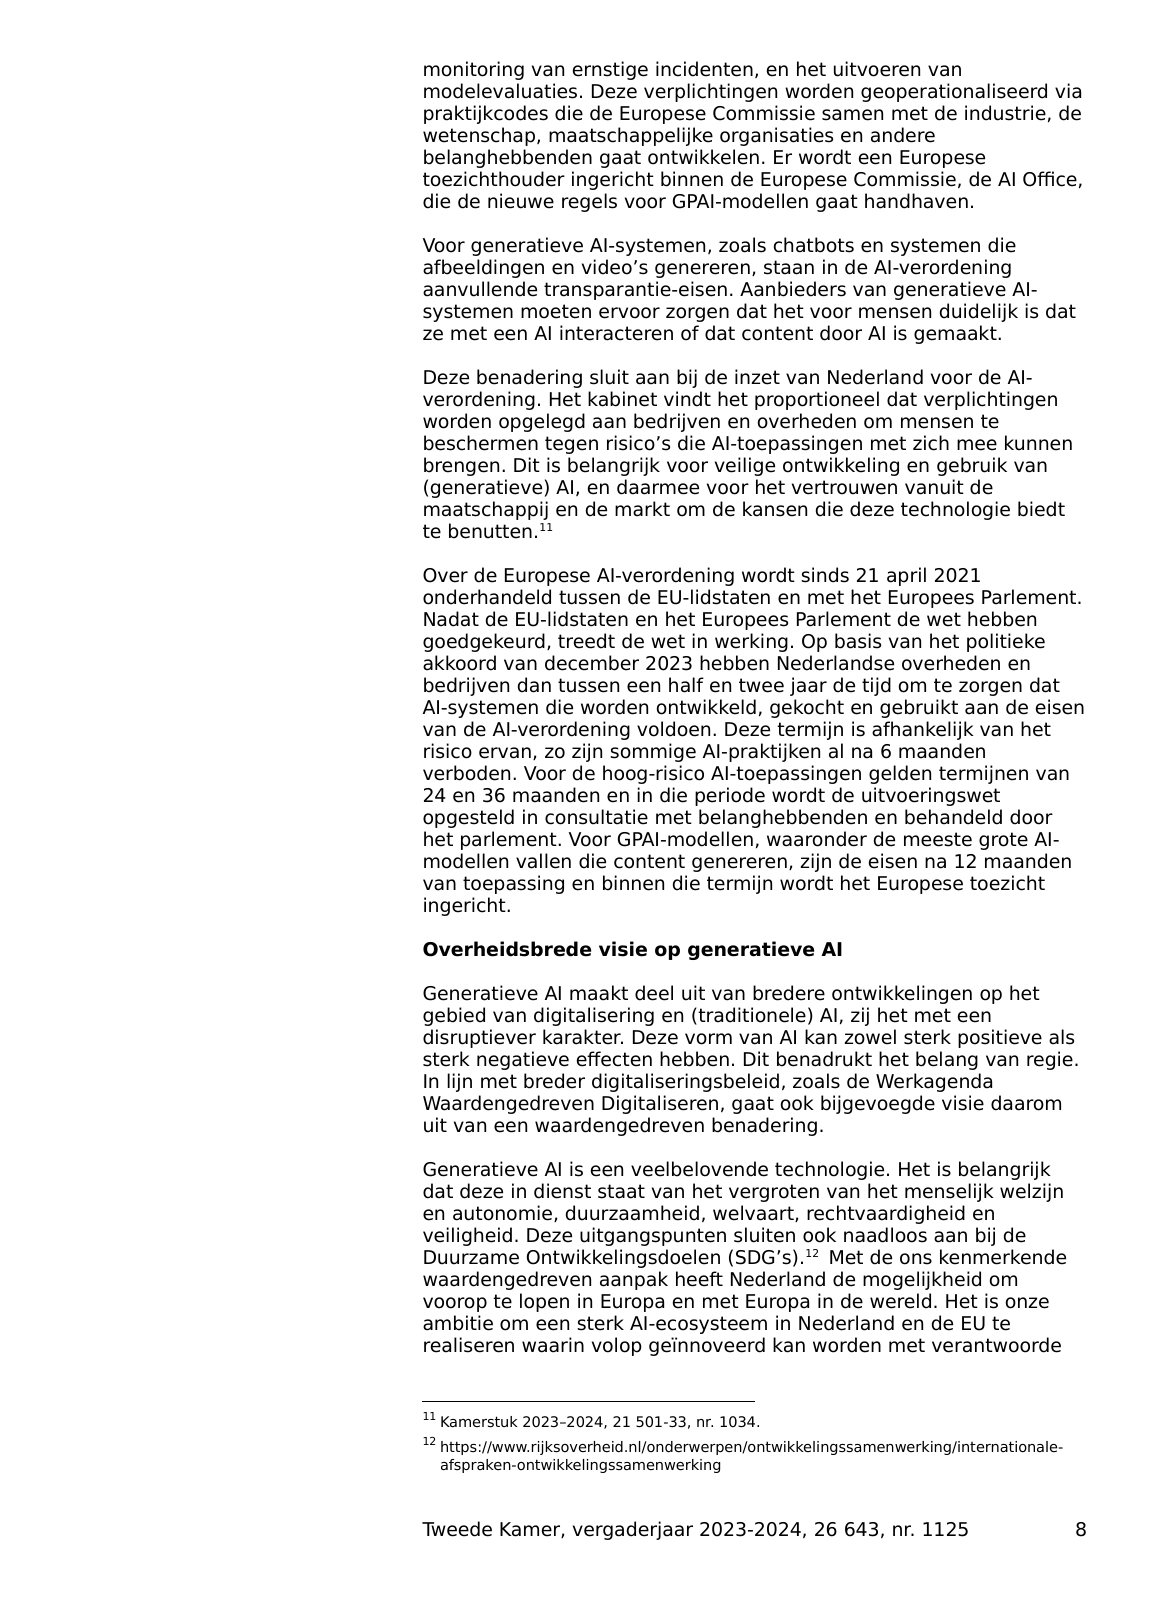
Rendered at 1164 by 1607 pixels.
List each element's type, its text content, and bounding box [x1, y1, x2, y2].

text Over de Europese AI-verordening wordt sinds 21 april 2021 onderhandeld tussen de EU-lidstaten en met het Europees Parlement. Nadat de EU-lidstaten en het Europees Parlement de wet hebben goedgekeurd, treedt de wet in werking. Op basis van het politieke akkoord van december 2023 hebben Nederlandse overheden en bedrijven dan tussen een half en twee jaar de tijd om te zorgen dat AI-systemen die worden ontwikkeld, gekocht en gebruikt aan de eisen van de AI-verordening voldoen. Deze termijn is afhankelijk van het risico ervan, zo zijn sommige AI-praktijken al na 6 maanden verboden. Voor de hoog-risico AI-toepassingen gelden termijnen van 24 en 36 maanden en in die periode wordt de uitvoeringswet opgesteld in consultatie met belanghebbenden en behandeld door het parlement. Voor GPAI-modellen, waaronder de meeste grote AI-modellen vallen die content genereren, zijn de eisen na 12 maanden van toepassing en binnen die termijn wordt het Europese toezicht ingericht. [422, 565, 1087, 917]
text monitoring van ernstige incidenten, en het uitvoeren van modelevaluaties. Deze verplichtingen worden geoperationaliseerd via praktijkcodes die de Europese Commissie samen met de industrie, de wetenschap, maatschappelijke organisaties en andere belanghebbenden gaat ontwikkelen. Er wordt een Europese toezichthouder ingericht binnen de Europese Commissie, de AI Office, die de nieuwe regels voor GPAI-modellen gaat handhaven. [422, 59, 1087, 213]
text Generatieve AI is een veelbelovende technologie. Het is belangrijk dat deze in dienst staat van het vergroten van het menselijk welzijn en autonomie, duurzaamheid, welvaart, rechtvaardigheid en veiligheid. Deze uitgangspunten sluiten ook naadloos aan bij de Duurzame Ontwikkelingsdoelen (SDG’s). Met de ons kenmerkende waardengedreven aanpak heeft Nederland de mogelijkheid om voorop te lopen in Europa en met Europa in de wereld. Het is onze ambitie om een sterk AI-ecosysteem in Nederland en de EU te realiseren waarin volop geïnnoveerd kan worden met verantwoorde [422, 1159, 1087, 1357]
text Voor generatieve AI-systemen, zoals chatbots en systemen die afbeeldingen en video’s genereren, staan in de AI-verordening aanvullende transparantie-eisen. Aanbieders van generatieve AI-systemen moeten ervoor zorgen dat het voor mensen duidelijk is dat ze met een AI interacteren of dat content door AI is gemaakt. [422, 235, 1087, 345]
text Kamerstuk 2023–2024, 21 501-33, nr. 1034. [422, 1410, 1087, 1432]
text Deze benadering sluit aan bij de inzet van Nederland voor de AI-verordening. Het kabinet vindt het proportioneel dat verplichtingen worden opgelegd aan bedrijven en overheden om mensen te beschermen tegen risico’s die AI-toepassingen met zich mee kunnen brengen. Dit is belangrijk voor veilige ontwikkeling en gebruik van (generatieve) AI, en daarmee voor het vertrouwen vanuit de maatschappij en de markt om de kansen die deze technologie biedt te benutten. [422, 367, 1087, 543]
text Generatieve AI maakt deel uit van bredere ontwikkelingen op het gebied van digitalisering en (traditionele) AI, zij het met een disruptiever karakter. Deze vorm van AI kan zowel sterk positieve als sterk negatieve effecten hebben. Dit benadrukt het belang van regie. In lijn met breder digitaliseringsbeleid, zoals de Werkagenda Waardengedreven Digitaliseren, gaat ook bijgevoegde visie daarom uit van een waardengedreven benadering. [422, 983, 1087, 1137]
text https://www.rijksoverheid.nl/onderwerpen/ontwikkelingssamenwerking/internationale-afspraken-ontwikkelingssamenwerking [422, 1435, 1087, 1474]
subtitle Overheidsbrede visie op generatieve AI [422, 939, 1087, 961]
